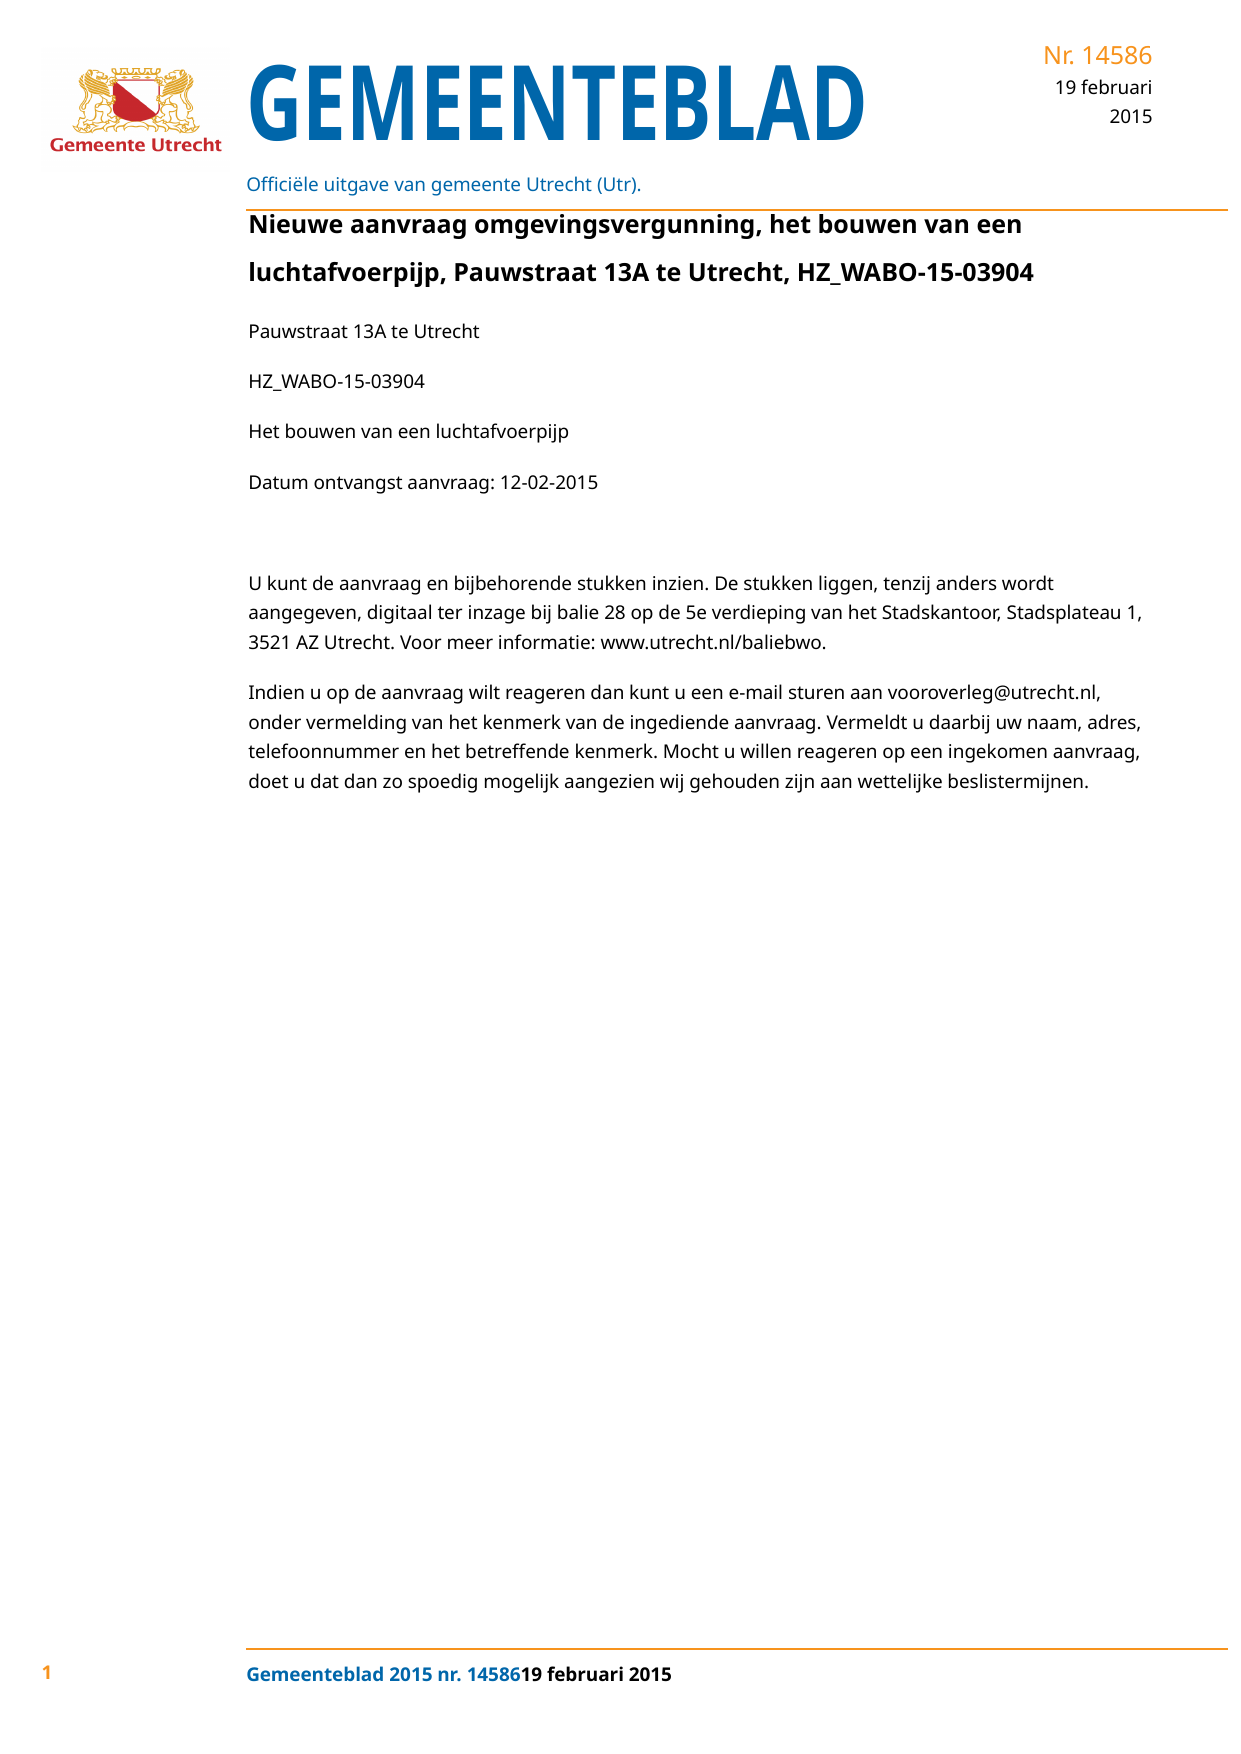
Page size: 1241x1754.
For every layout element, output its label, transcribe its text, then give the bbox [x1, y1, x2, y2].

text Nieuwe aanvraag omgevingsvergunning, het bouwen van een luchtafvoerpijp, Pauwstraat 13A te Utrecht, HZ_WABO-15-03904 [248, 211, 1152, 288]
text Indien u op de aanvraag wilt reageren dan kunt u een e-mail sturen aan vooroverleg@utrecht.nl, onder vermelding van het kenmerk van de ingediende aanvraag. Vermeldt u daarbij uw naam, adres, telefoonnummer en het betreffende kenmerk. Mocht u willen reageren op een ingekomen aanvraag, doet u dat dan zo spoedig mogelijk aangezien wij gehouden zijn aan wettelijke beslistermijnen. [248, 679, 1152, 794]
text Pauwstraat 13A te Utrecht [248, 318, 1152, 344]
picture [41, 47, 231, 172]
text U kunt de aanvraag en bijbehorende stukken inzien. De stukken liggen, tenzij anders wordt aangegeven, digitaal ter inzage bij balie 28 op de 5e verdieping van het Stadskantoor, Stadsplateau 1, 3521 AZ Utrecht. Voor meer informatie: www.utrecht.nl/baliebwo. [248, 570, 1152, 655]
text HZ_WABO-15-03904 [248, 368, 1152, 394]
text Het bouwen van een luchtafvoerpijp [248, 419, 1152, 444]
text Datum ontvangst aanvraag: 12-02-2015 [248, 469, 1152, 495]
